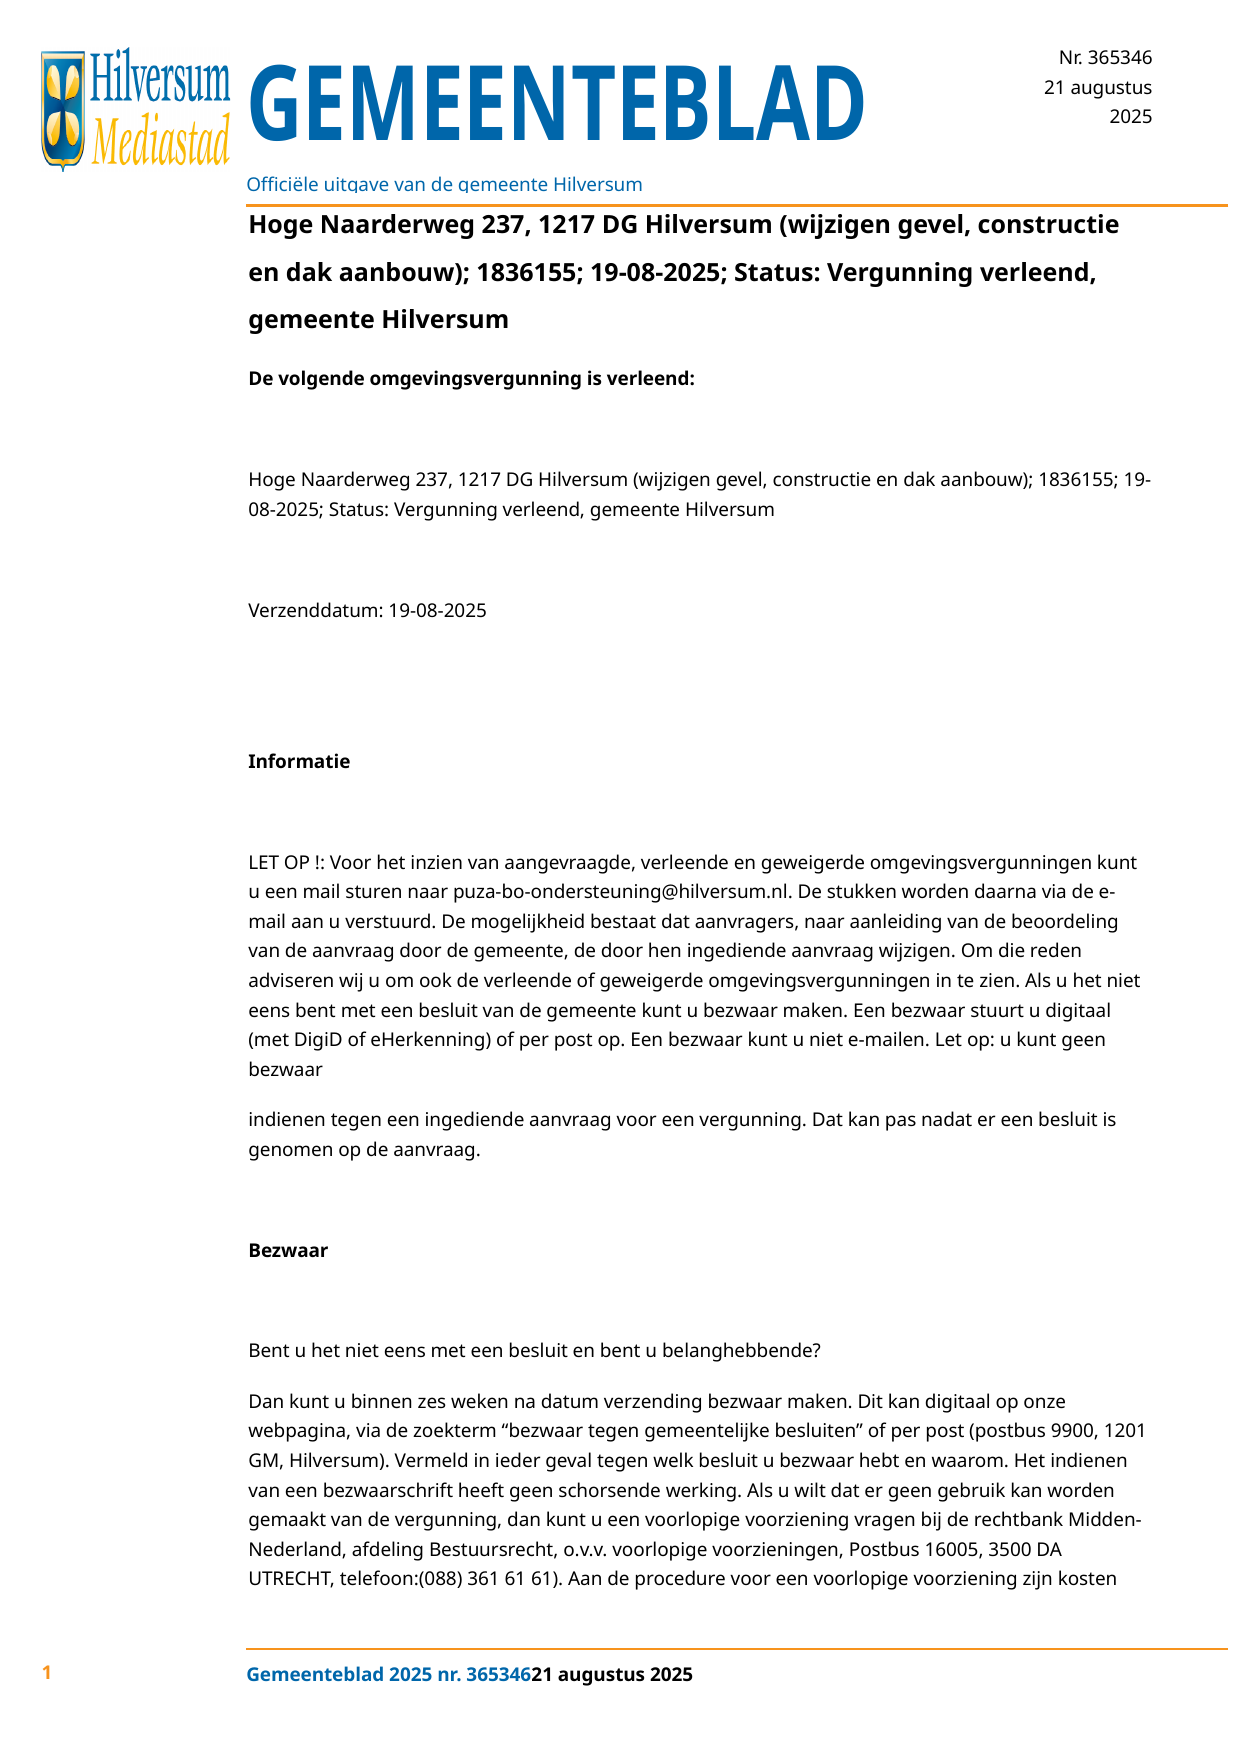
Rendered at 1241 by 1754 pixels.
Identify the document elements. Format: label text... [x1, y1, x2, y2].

text LET OP !: Voor het inzien van aangevraagde, verleende en geweigerde omgevingsvergunningen kunt u een mail sturen naar puza-bo-ondersteuning@hilversum.nl. De stukken worden daarna via de e-mail aan u verstuurd. De mogelijkheid bestaat dat aanvragers, naar aanleiding van de beoordeling van de aanvraag door de gemeente, de door hen ingediende aanvraag wijzigen. Om die reden adviseren wij u om ook de verleende of geweigerde omgevingsvergunningen in te zien. Als u het niet eens bent met een besluit van de gemeente kunt u bezwaar maken. Een bezwaar stuurt u digitaal (met DigiD of eHerkenning) of per post op. Een bezwaar kunt u niet e-mailen. Let op: u kunt geen bezwaar [248, 849, 1152, 1082]
text Bent u het niet eens met een besluit en bent u belanghebbende? [248, 1338, 1152, 1363]
text Bezwaar [248, 1237, 1152, 1262]
text Verzenddatum: 19-08-2025 [248, 597, 1152, 622]
text Informatie [248, 748, 1152, 774]
text De volgende omgevingsvergunning is verleend: [248, 366, 1152, 391]
text Hoge Naarderweg 237, 1217 DG Hilversum (wijzigen gevel, constructie en dak aanbouw); 1836155; 19-08-2025; Status: Vergunning verleend, gemeente Hilversum [248, 466, 1152, 522]
text Hoge Naarderweg 237, 1217 DG Hilversum (wijzigen gevel, constructie en dak aanbouw); 1836155; 19-08-2025; Status: Vergunning verleend, gemeente Hilversum [248, 207, 1152, 336]
text indienen tegen een ingediende aanvraag voor een vergunning. Dat kan pas nadat er een besluit is genomen op de aanvraag. [248, 1106, 1152, 1162]
text Dan kunt u binnen zes weken na datum verzending bezwaar maken. Dit kan digitaal op onze webpagina, via de zoekterm “bezwaar tegen gemeentelijke besluiten” of per post (postbus 9900, 1201 GM, Hilversum). Vermeld in ieder geval tegen welk besluit u bezwaar hebt en waarom. Het indienen van een bezwaarschrift heeft geen schorsende werking. Als u wilt dat er geen gebruik kan worden gemaakt van de vergunning, dan kunt u een voorlopige voorziening vragen bij de rechtbank Midden-Nederland, afdeling Bestuursrecht, o.v.v. voorlopige voorzieningen, Postbus 16005, 3500 DA UTRECHT, telefoon:(088) 361 61 61). Aan de procedure voor een voorlopige voorziening zijn kosten [248, 1388, 1152, 1591]
picture [41, 47, 231, 172]
